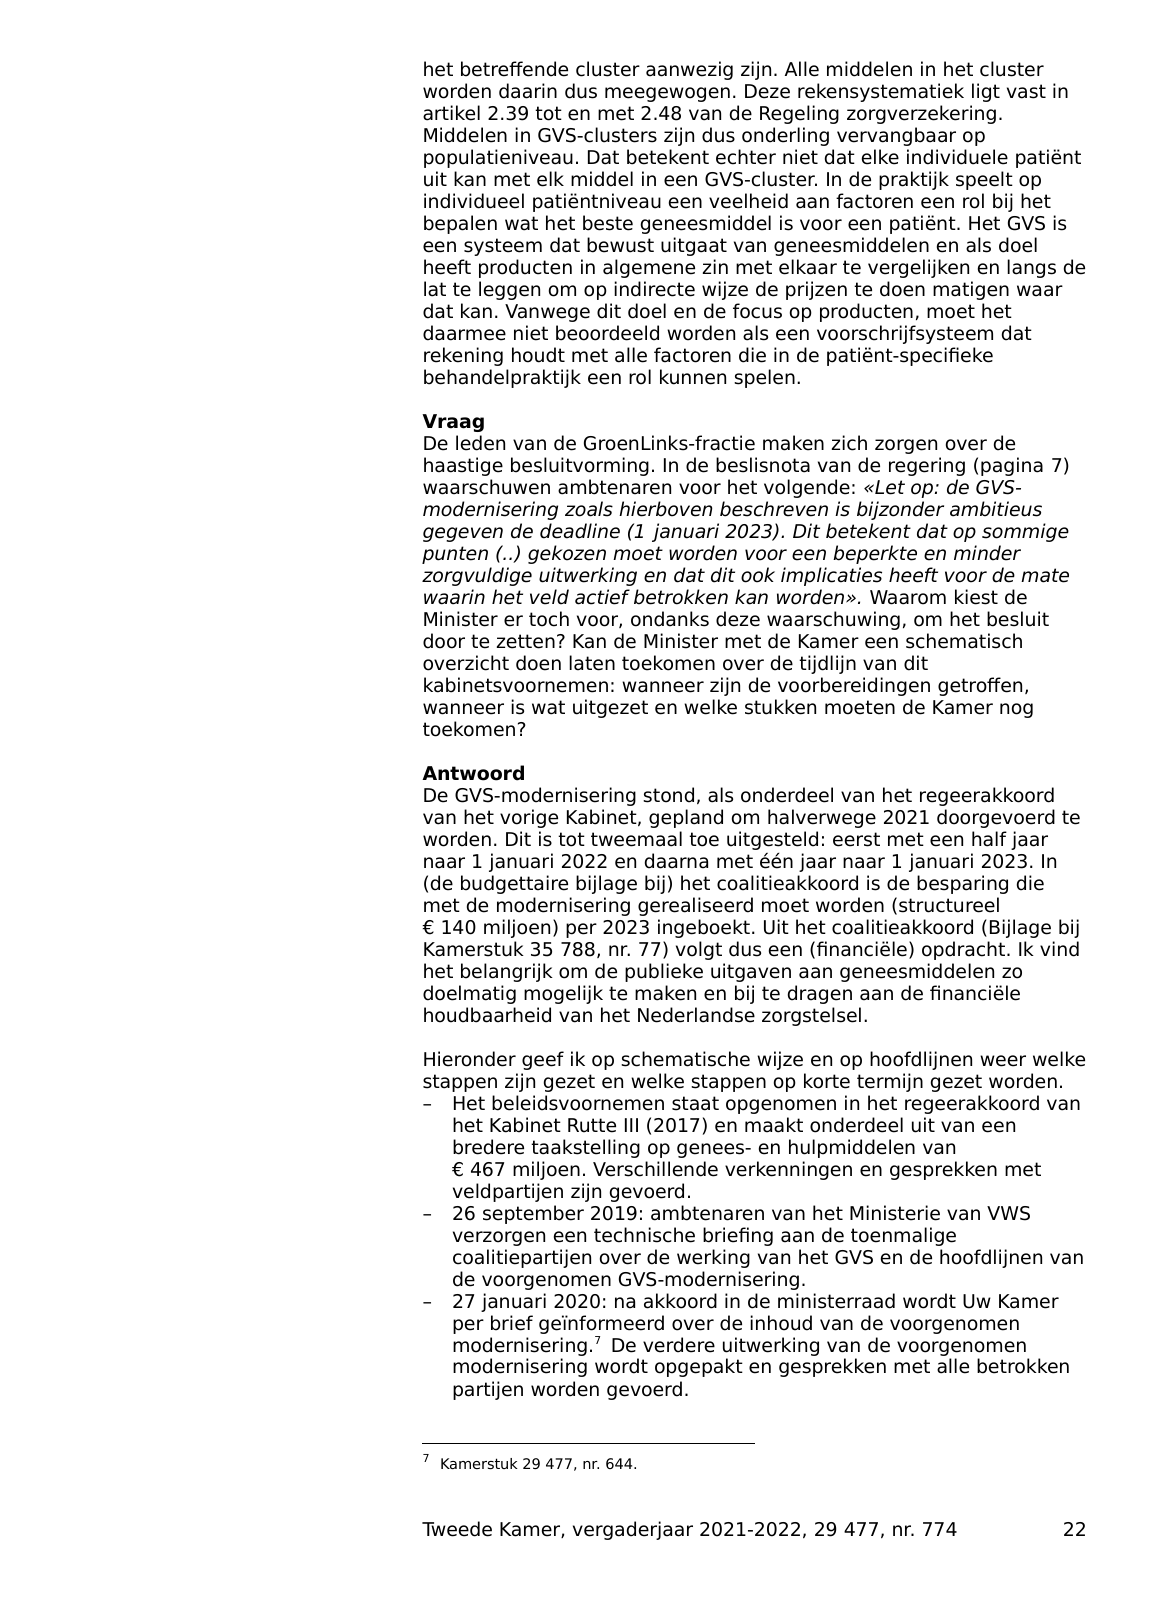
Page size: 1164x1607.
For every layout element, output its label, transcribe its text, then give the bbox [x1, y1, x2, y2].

text – 27 januari 2020: na akkoord in de ministerraad wordt Uw Kamer per brief geïnformeerd over de inhoud van de voorgenomen modernisering. De verdere uitwerking van de voorgenomen modernisering wordt opgepakt en gesprekken met alle betrokken partijen worden gevoerd. [422, 1291, 1087, 1400]
text Middelen in GVS-clusters zijn dus onderling vervangbaar op populatieniveau. Dat betekent echter niet dat elke individuele patiënt uit kan met elk middel in een GVS-cluster. In de praktijk speelt op individueel patiëntniveau een veelheid aan factoren een rol bij het bepalen wat het beste geneesmiddel is voor een patiënt. Het GVS is een systeem dat bewust uitgaat van geneesmiddelen en als doel heeft producten in algemene zin met elkaar te vergelijken en langs de lat te leggen om op indirecte wijze de prijzen te doen matigen waar dat kan. Vanwege dit doel en de focus op producten, moet het daarmee niet beoordeeld worden als een voorschrijfsysteem dat rekening houdt met alle factoren die in de patiënt-specifieke behandelpraktijk een rol kunnen spelen. [422, 125, 1087, 389]
text De leden van de GroenLinks-fractie maken zich zorgen over de haastige besluitvorming. In de beslisnota van de regering (pagina 7) waarschuwen ambtenaren voor het volgende: «Let op: de GVS-modernisering zoals hierboven beschreven is bijzonder ambitieus gegeven de deadline (1 januari 2023). Dit betekent dat op sommige punten (..) gekozen moet worden voor een beperkte en minder zorgvuldige uitwerking en dat dit ook implicaties heeft voor de mate waarin het veld actief betrokken kan worden». Waarom kiest de Minister er toch voor, ondanks deze waarschuwing, om het besluit door te zetten? Kan de Minister met de Kamer een schematisch overzicht doen laten toekomen over de tijdlijn van dit kabinetsvoornemen: wanneer zijn de voorbereidingen getroffen, wanneer is wat uitgezet en welke stukken moeten de Kamer nog toekomen? [422, 433, 1087, 741]
subtitle Vraag [422, 411, 1087, 433]
text het betreffende cluster aanwezig zijn. Alle middelen in het cluster worden daarin dus meegewogen. Deze rekensystematiek ligt vast in artikel 2.39 tot en met 2.48 van de Regeling zorgverzekering. [422, 59, 1087, 125]
text Hieronder geef ik op schematische wijze en op hoofdlijnen weer welke stappen zijn gezet en welke stappen op korte termijn gezet worden. [422, 1049, 1087, 1093]
text – 26 september 2019: ambtenaren van het Ministerie van VWS verzorgen een technische briefing aan de toenmalige coalitiepartijen over de werking van het GVS en de hoofdlijnen van de voorgenomen GVS-modernisering. [422, 1203, 1087, 1291]
text De GVS-modernisering stond, als onderdeel van het regeerakkoord van het vorige Kabinet, gepland om halverwege 2021 doorgevoerd te worden. Dit is tot tweemaal toe uitgesteld: eerst met een half jaar naar 1 januari 2022 en daarna met één jaar naar 1 januari 2023. In (de budgettaire bijlage bij) het coalitieakkoord is de besparing die met de modernisering gerealiseerd moet worden (structureel € 140 miljoen) per 2023 ingeboekt. Uit het coalitieakkoord (Bijlage bij Kamerstuk 35 788, nr. 77) volgt dus een (financiële) opdracht. Ik vind het belangrijk om de publieke uitgaven aan geneesmiddelen zo doelmatig mogelijk te maken en bij te dragen aan de financiële houdbaarheid van het Nederlandse zorgstelsel. [422, 785, 1087, 1027]
subtitle Antwoord [422, 763, 1087, 785]
text – Het beleidsvoornemen staat opgenomen in het regeerakkoord van het Kabinet Rutte III (2017) en maakt onderdeel uit van een bredere taakstelling op genees- en hulpmiddelen van € 467 miljoen. Verschillende verkenningen en gesprekken met veldpartijen zijn gevoerd. [422, 1093, 1087, 1203]
text Kamerstuk 29 477, nr. 644. [422, 1452, 1087, 1474]
